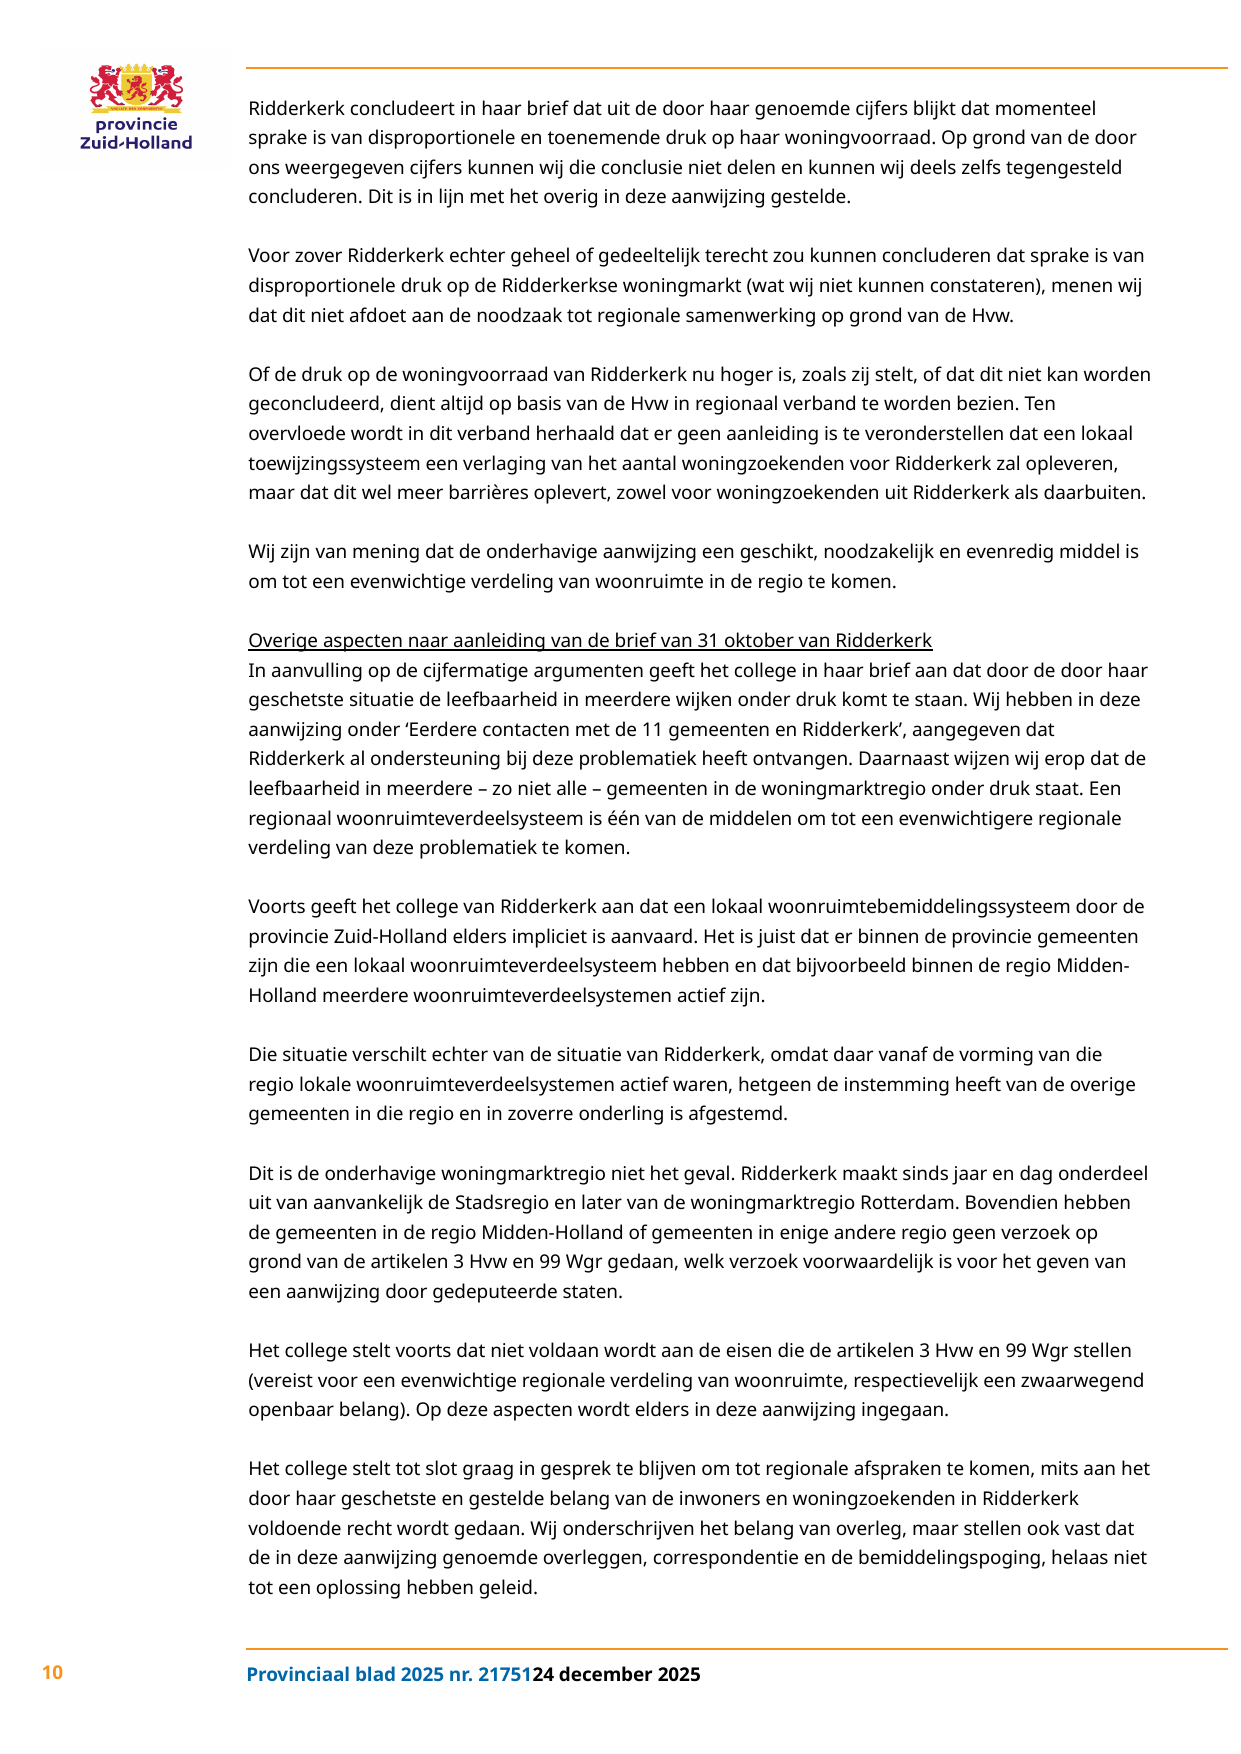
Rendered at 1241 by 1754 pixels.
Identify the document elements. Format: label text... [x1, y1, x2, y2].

picture [41, 47, 231, 172]
text Voorts geeft het college van Ridderkerk aan dat een lokaal woonruimtebemiddelingssysteem door de provincie Zuid-Holland elders impliciet is aanvaard. Het is juist dat er binnen de provincie gemeenten zijn die een lokaal woonruimteverdeelsysteem hebben en dat bijvoorbeeld binnen de regio Midden-Holland meerdere woonruimteverdeelsystemen actief zijn. [248, 893, 1152, 1008]
text Dit is de onderhavige woningmarktregio niet het geval. Ridderkerk maakt sinds jaar en dag onderdeel uit van aanvankelijk de Stadsregio en later van de woningmarktregio Rotterdam. Bovendien hebben de gemeenten in de regio Midden-Holland of gemeenten in enige andere regio geen verzoek op grond van de artikelen 3 Hvw en 99 Wgr gedaan, welk verzoek voorwaardelijk is voor het geven van een aanwijzing door gedeputeerde staten. [248, 1160, 1152, 1304]
text In aanvulling op de cijfermatige argumenten geeft het college in haar brief aan dat door de door haar geschetste situatie de leefbaarheid in meerdere wijken onder druk komt te staan. Wij hebben in deze aanwijzing onder ‘Eerdere contacten met de 11 gemeenten en Ridderkerk’, aangegeven dat Ridderkerk al ondersteuning bij deze problematiek heeft ontvangen. Daarnaast wijzen wij erop dat de leefbaarheid in meerdere – zo niet alle – gemeenten in de woningmarktregio onder druk staat. Een regionaal woonruimteverdeelsysteem is één van de middelen om tot een evenwichtigere regionale verdeling van deze problematiek te komen. [248, 657, 1152, 860]
text Ridderkerk concludeert in haar brief dat uit de door haar genoemde cijfers blijkt dat momenteel sprake is van disproportionele en toenemende druk op haar woningvoorraad. Op grond van de door ons weergegeven cijfers kunnen wij die conclusie niet delen en kunnen wij deels zelfs tegengesteld concluderen. Dit is in lijn met het overig in deze aanwijzing gestelde. [248, 95, 1152, 209]
text Voor zover Ridderkerk echter geheel of gedeeltelijk terecht zou kunnen concluderen dat sprake is van disproportionele druk op de Ridderkerkse woningmarkt (wat wij niet kunnen constateren), menen wij dat dit niet afdoet aan de noodzaak tot regionale samenwerking op grond van de Hvw. [248, 243, 1152, 328]
text Die situatie verschilt echter van de situatie van Ridderkerk, omdat daar vanaf de vorming van die regio lokale woonruimteverdeelsystemen actief waren, hetgeen de instemming heeft van de overige gemeenten in die regio en in zoverre onderling is afgestemd. [248, 1041, 1152, 1126]
text Wij zijn van mening dat de onderhavige aanwijzing een geschikt, noodzakelijk en evenredig middel is om tot een evenwichtige verdeling van woonruimte in de regio te komen. [248, 538, 1152, 594]
text Het college stelt voorts dat niet voldaan wordt aan de eisen die de artikelen 3 Hvw en 99 Wgr stellen (vereist voor een evenwichtige regionale verdeling van woonruimte, respectievelijk een zwaarwegend openbaar belang). Op deze aspecten wordt elders in deze aanwijzing ingegaan. [248, 1337, 1152, 1422]
text Het college stelt tot slot graag in gesprek te blijven om tot regionale afspraken te komen, mits aan het door haar geschetste en gestelde belang van de inwoners en woningzoekenden in Ridderkerk voldoende recht wordt gedaan. Wij onderschrijven het belang van overleg, maar stellen ook vast dat de in deze aanwijzing genoemde overleggen, correspondentie en de bemiddelingspoging, helaas niet tot een oplossing hebben geleid. [248, 1456, 1152, 1600]
text Of de druk op de woningvoorraad van Ridderkerk nu hoger is, zoals zij stelt, of dat dit niet kan worden geconcludeerd, dient altijd op basis van de Hvw in regionaal verband te worden bezien. Ten overvloede wordt in dit verband herhaald dat er geen aanleiding is te veronderstellen dat een lokaal toewijzingssysteem een verlaging van het aantal woningzoekenden voor Ridderkerk zal opleveren, maar dat dit wel meer barrières oplevert, zowel voor woningzoekenden uit Ridderkerk als daarbuiten. [248, 361, 1152, 505]
text Overige aspecten naar aanleiding van de brief van 31 oktober van Ridderkerk [248, 627, 1152, 653]
